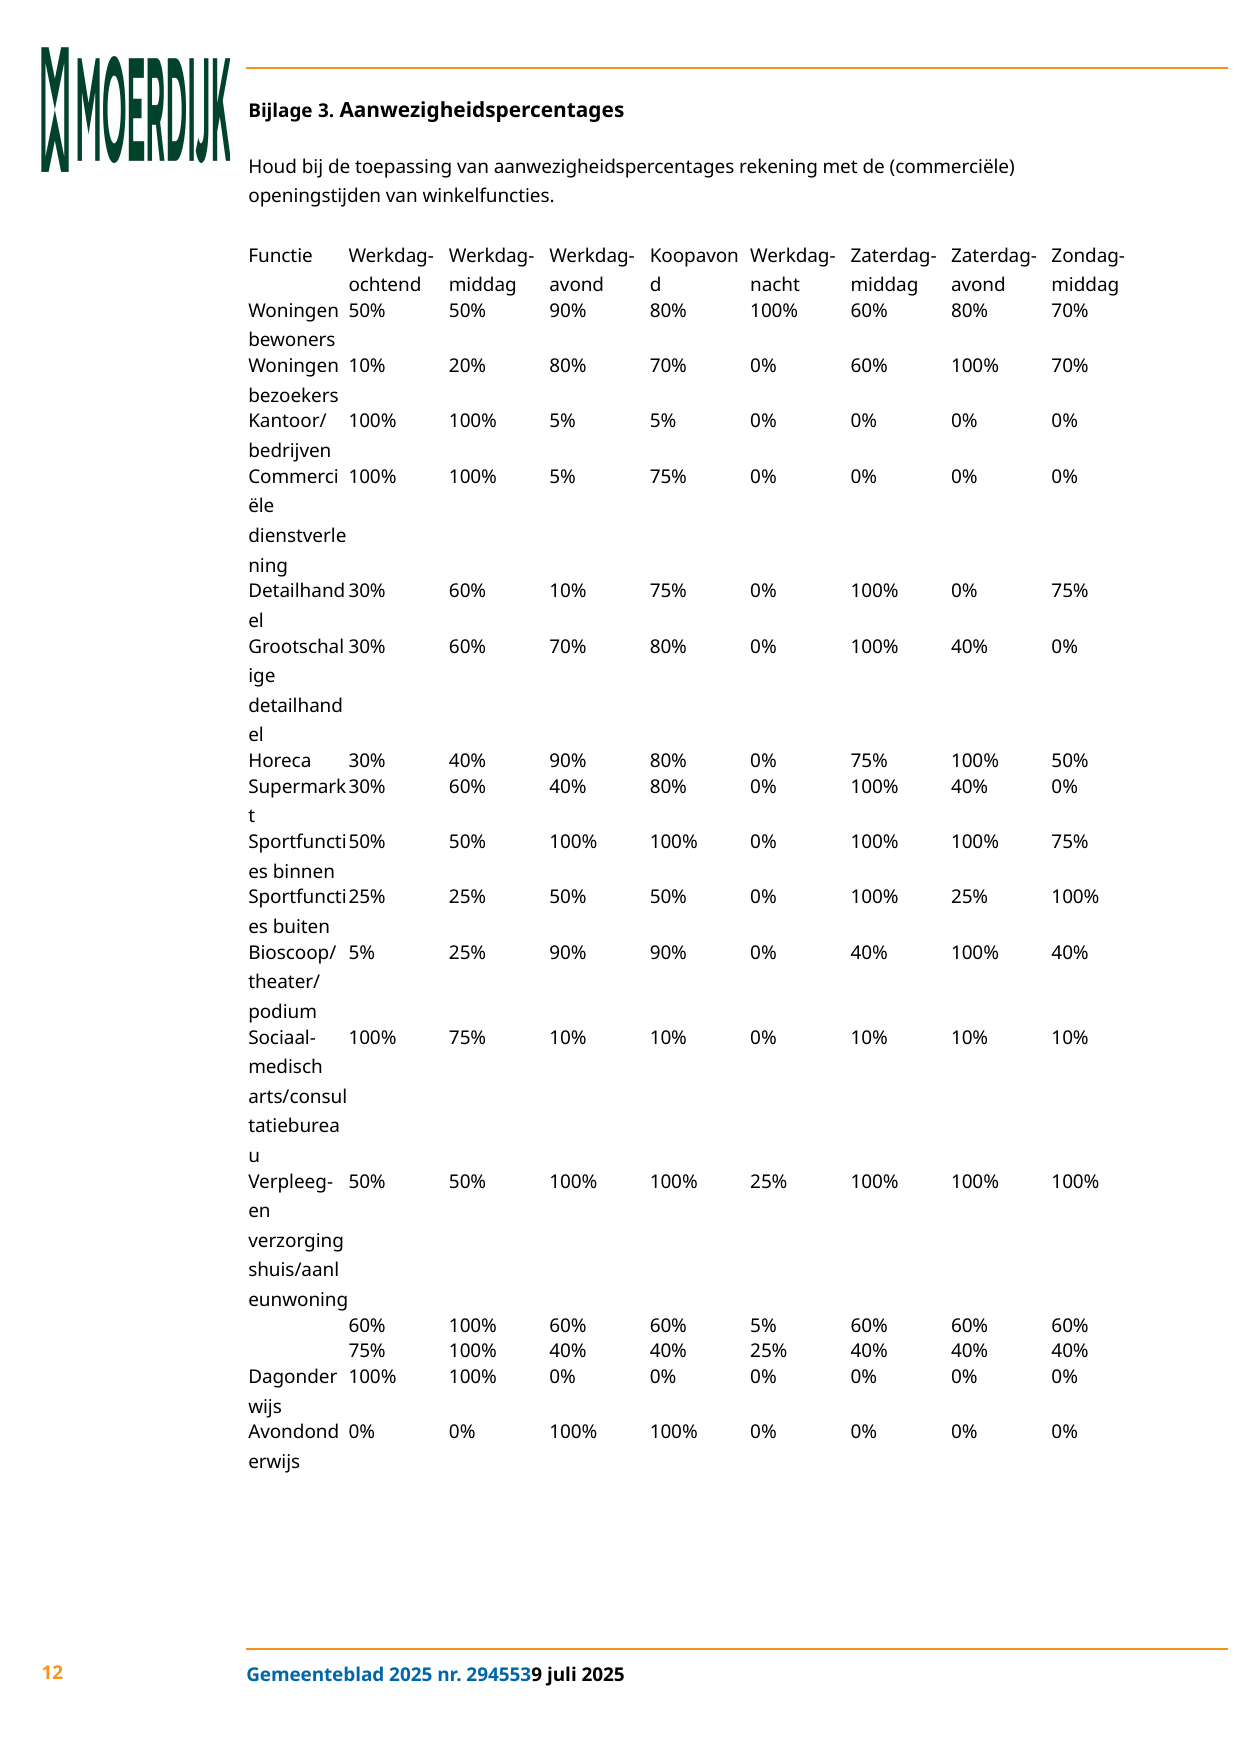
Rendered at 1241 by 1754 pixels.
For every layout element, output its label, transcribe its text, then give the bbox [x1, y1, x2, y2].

table_cell 0% [951, 1364, 1051, 1419]
table_cell 100% [951, 353, 1051, 408]
table_cell 100% [449, 1364, 549, 1419]
table_cell Woningen bewoners [248, 297, 348, 352]
table_cell 100% [850, 828, 951, 884]
table_cell 0% [750, 773, 850, 828]
table_cell 0% [750, 353, 850, 408]
table_cell [248, 1312, 348, 1338]
table_cell 0% [750, 828, 850, 884]
table_cell 10% [549, 578, 649, 633]
table_cell 30% [348, 578, 449, 633]
table_cell 10% [951, 1024, 1051, 1168]
table_cell 70% [650, 353, 750, 408]
table_cell 0% [750, 1024, 850, 1168]
table_cell Dagonderwijs [248, 1364, 348, 1419]
table_cell 75% [449, 1024, 549, 1168]
table_cell 100% [951, 939, 1051, 1024]
table_header Werkdag- avond [549, 242, 649, 297]
table_cell 0% [750, 1419, 850, 1474]
table_cell 100% [348, 408, 449, 463]
table_cell Horeca [248, 747, 348, 773]
table_cell 40% [850, 1338, 951, 1363]
table_cell 100% [951, 828, 1051, 884]
table_cell 0% [951, 1419, 1051, 1474]
table_cell 40% [1051, 939, 1152, 1024]
table_cell Verpleeg- en verzorgingshuis/aanleunwoning [248, 1168, 348, 1312]
table_cell 75% [850, 747, 951, 773]
table_cell 5% [650, 408, 750, 463]
table_cell 20% [449, 353, 549, 408]
table_cell 75% [650, 578, 750, 633]
table_cell 0% [750, 884, 850, 939]
table_cell 80% [650, 747, 750, 773]
table_cell 0% [951, 578, 1051, 633]
table_cell 5% [549, 463, 649, 577]
table_cell 80% [650, 773, 750, 828]
table_cell 100% [449, 1338, 549, 1363]
table_cell 0% [750, 633, 850, 747]
text Bijlage 3. Aanwezigheidspercentages [248, 95, 1152, 123]
table_cell 100% [850, 884, 951, 939]
table_cell 90% [549, 747, 649, 773]
table_cell 90% [549, 297, 649, 352]
table_cell 0% [750, 939, 850, 1024]
table_cell 100% [348, 1024, 449, 1168]
table_cell 10% [1051, 1024, 1152, 1168]
table_cell 0% [850, 408, 951, 463]
table_cell 60% [348, 1312, 449, 1338]
table_cell 50% [348, 828, 449, 884]
table_cell 0% [850, 1364, 951, 1419]
table_cell 0% [549, 1364, 649, 1419]
table_cell 50% [449, 297, 549, 352]
table_cell 100% [348, 1364, 449, 1419]
table_cell 0% [348, 1419, 449, 1474]
table_cell 100% [850, 633, 951, 747]
table_cell 50% [348, 297, 449, 352]
table_cell 60% [850, 353, 951, 408]
table_cell 100% [449, 463, 549, 577]
table_cell Sportfuncties buiten [248, 884, 348, 939]
table_cell 75% [1051, 828, 1152, 884]
table_cell 0% [1051, 773, 1152, 828]
table_cell 75% [1051, 578, 1152, 633]
table_cell Bioscoop/theater/ podium [248, 939, 348, 1024]
table_cell 75% [348, 1338, 449, 1363]
picture [41, 47, 231, 172]
table_cell 60% [549, 1312, 649, 1338]
table_cell 60% [850, 1312, 951, 1338]
table_cell 90% [549, 939, 649, 1024]
table_cell 75% [650, 463, 750, 577]
table_cell 100% [549, 1168, 649, 1312]
table_cell 0% [1051, 463, 1152, 577]
table_cell 50% [449, 828, 549, 884]
table_header Zaterdag- avond [951, 242, 1051, 297]
table_cell 100% [650, 1419, 750, 1474]
table_cell 50% [348, 1168, 449, 1312]
table_cell 10% [348, 353, 449, 408]
table_cell 0% [1051, 1419, 1152, 1474]
table_cell Sociaal-medisch arts/consultatiebureau [248, 1024, 348, 1168]
table_cell 100% [449, 408, 549, 463]
table_cell [248, 1338, 348, 1363]
table_cell Kantoor/bedrijven [248, 408, 348, 463]
table_cell 0% [1051, 408, 1152, 463]
table_cell 80% [549, 353, 649, 408]
table_cell 100% [951, 747, 1051, 773]
table_cell 100% [650, 1168, 750, 1312]
table_header Zaterdag- middag [850, 242, 951, 297]
table_cell 0% [750, 408, 850, 463]
table_header Werkdag-ochtend [348, 242, 449, 297]
table_cell Grootschalige detailhandel [248, 633, 348, 747]
table_cell 100% [650, 828, 750, 884]
table_cell 50% [449, 1168, 549, 1312]
table_cell 70% [1051, 353, 1152, 408]
table_cell 0% [951, 463, 1051, 577]
table_cell 60% [850, 297, 951, 352]
text Houd bij de toepassing van aanwezigheidspercentages rekening met de (commerciële) openingstijden van winkelfuncties. [248, 153, 1152, 208]
table_cell 40% [951, 1338, 1051, 1363]
table_cell 5% [348, 939, 449, 1024]
table_cell Supermarkt [248, 773, 348, 828]
table_cell 70% [549, 633, 649, 747]
table_cell Commerciële dienstverlening [248, 463, 348, 577]
table_header Werkdag- middag [449, 242, 549, 297]
table_cell 80% [650, 297, 750, 352]
table_cell 100% [1051, 884, 1152, 939]
table_cell 50% [650, 884, 750, 939]
table_cell 0% [951, 408, 1051, 463]
table_cell 60% [449, 578, 549, 633]
table_cell 25% [449, 884, 549, 939]
table_header Functie [248, 242, 348, 297]
table_cell 0% [650, 1364, 750, 1419]
table_cell 40% [1051, 1338, 1152, 1363]
table_cell 100% [951, 1168, 1051, 1312]
table_cell 50% [1051, 747, 1152, 773]
table_cell 100% [750, 297, 850, 352]
table_cell 10% [850, 1024, 951, 1168]
table_cell 100% [549, 1419, 649, 1474]
table_cell Detailhandel [248, 578, 348, 633]
table_cell 30% [348, 773, 449, 828]
table_cell 0% [449, 1419, 549, 1474]
table_cell 0% [750, 747, 850, 773]
table_cell 100% [850, 578, 951, 633]
table_cell 60% [449, 633, 549, 747]
table_cell 0% [750, 578, 850, 633]
table_cell 10% [549, 1024, 649, 1168]
table_cell 60% [1051, 1312, 1152, 1338]
table_cell Woningen bezoekers [248, 353, 348, 408]
table_cell 5% [549, 408, 649, 463]
table_cell 80% [650, 633, 750, 747]
table_cell 0% [850, 1419, 951, 1474]
table_cell 40% [650, 1338, 750, 1363]
table_cell 60% [449, 773, 549, 828]
table_cell Avondonderwijs [248, 1419, 348, 1474]
table_header Koopavond [650, 242, 750, 297]
table_cell 40% [951, 633, 1051, 747]
table_cell 0% [1051, 1364, 1152, 1419]
table_cell 30% [348, 747, 449, 773]
table_cell 25% [951, 884, 1051, 939]
table_cell 25% [750, 1338, 850, 1363]
table_cell 50% [549, 884, 649, 939]
table_cell 100% [348, 463, 449, 577]
table_cell 5% [750, 1312, 850, 1338]
table_cell 10% [650, 1024, 750, 1168]
table_cell 0% [850, 463, 951, 577]
table_cell 100% [1051, 1168, 1152, 1312]
table_cell 40% [549, 1338, 649, 1363]
table_cell 0% [750, 463, 850, 577]
table_cell 40% [449, 747, 549, 773]
table_cell 0% [1051, 633, 1152, 747]
table_cell 100% [850, 773, 951, 828]
table_cell 90% [650, 939, 750, 1024]
table_cell 60% [650, 1312, 750, 1338]
table_cell 70% [1051, 297, 1152, 352]
table_cell 100% [850, 1168, 951, 1312]
table_cell 30% [348, 633, 449, 747]
table_header Werkdag- nacht [750, 242, 850, 297]
table_cell 25% [750, 1168, 850, 1312]
table_cell 100% [449, 1312, 549, 1338]
table_cell 40% [850, 939, 951, 1024]
table_cell 40% [549, 773, 649, 828]
table_cell Sportfuncties binnen [248, 828, 348, 884]
table_cell 25% [449, 939, 549, 1024]
table_cell 25% [348, 884, 449, 939]
table_cell 40% [951, 773, 1051, 828]
table_cell 80% [951, 297, 1051, 352]
table_cell 100% [549, 828, 649, 884]
table_cell 0% [750, 1364, 850, 1419]
table_header Zondag- middag [1051, 242, 1152, 297]
table_cell 60% [951, 1312, 1051, 1338]
